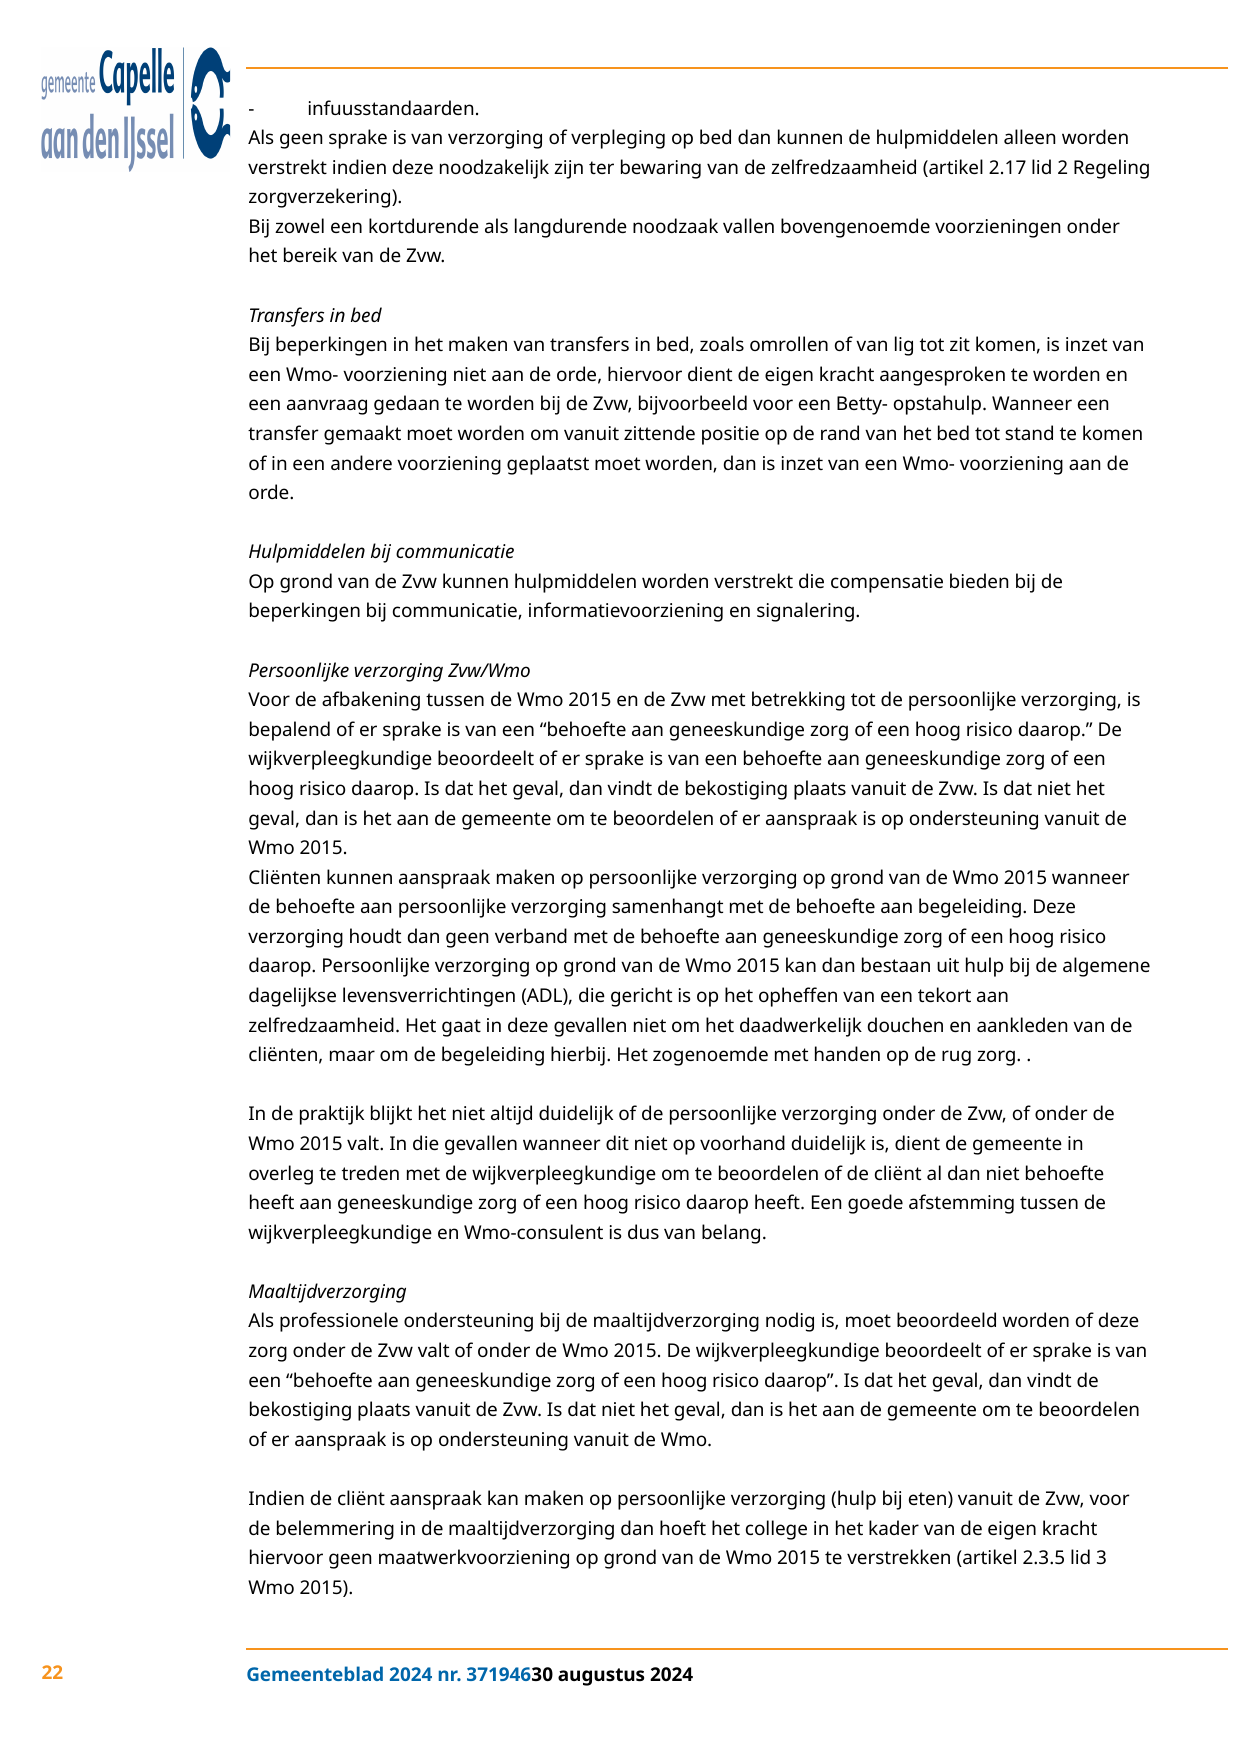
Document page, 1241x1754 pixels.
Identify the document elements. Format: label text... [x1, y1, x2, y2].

text Bij zowel een kortdurende als langdurende noodzaak vallen bovengenoemde voorzieningen onder het bereik van de Zvw. [248, 213, 1152, 268]
text Persoonlijke verzorging Zvw/Wmo [248, 657, 1152, 683]
text Cliënten kunnen aanspraak maken op persoonlijke verzorging op grond van de Wmo 2015 wanneer de behoefte aan persoonlijke verzorging samenhangt met de behoefte aan begeleiding. Deze verzorging houdt dan geen verband met de behoefte aan geneeskundige zorg of een hoog risico daarop. Persoonlijke verzorging op grond van de Wmo 2015 kan dan bestaan uit hulp bij de algemene dagelijkse levensverrichtingen (ADL), die gericht is op het opheffen van een tekort aan zelfredzaamheid. Het gaat in deze gevallen niet om het daadwerkelijk douchen en aankleden van de cliënten, maar om de begeleiding hierbij. Het zogenoemde met handen op de rug zorg. . [248, 864, 1152, 1067]
text Als geen sprake is van verzorging of verpleging op bed dan kunnen de hulpmiddelen alleen worden verstrekt indien deze noodzakelijk zijn ter bewaring van de zelfredzaamheid (artikel 2.17 lid 2 Regeling zorgverzekering). [248, 124, 1152, 209]
text Als professionele ondersteuning bij de maaltijdverzorging nodig is, moet beoordeeld worden of deze zorg onder de Zvw valt of onder de Wmo 2015. De wijkverpleegkundige beoordeelt of er sprake is van een “behoefte aan geneeskundige zorg of een hoog risico daarop”. Is dat het geval, dan vindt de bekostiging plaats vanuit de Zvw. Is dat niet het geval, dan is het aan de gemeente om te beoordelen of er aanspraak is op ondersteuning vanuit de Wmo. [248, 1308, 1152, 1452]
text Maaltijdverzorging [248, 1278, 1152, 1304]
text Hulpmiddelen bij communicatie [248, 538, 1152, 564]
text Indien de cliënt aanspraak kan maken op persoonlijke verzorging (hulp bij eten) vanuit de Zvw, voor de belemmering in de maaltijdverzorging dan hoeft het college in het kader van de eigen kracht hiervoor geen maatwerkvoorziening op grond van de Wmo 2015 te verstrekken (artikel 2.3.5 lid 3 Wmo 2015). [248, 1485, 1152, 1600]
picture [41, 47, 231, 172]
text Voor de afbakening tussen de Wmo 2015 en de Zvw met betrekking tot de persoonlijke verzorging, is bepalend of er sprake is van een “behoefte aan geneeskundige zorg of een hoog risico daarop.” De wijkverpleegkundige beoordeelt of er sprake is van een behoefte aan geneeskundige zorg of een hoog risico daarop. Is dat het geval, dan vindt de bekostiging plaats vanuit de Zvw. Is dat niet het geval, dan is het aan de gemeente om te beoordelen of er aanspraak is op ondersteuning vanuit de Wmo 2015. [248, 686, 1152, 860]
list infuusstandaarden. [248, 95, 1152, 121]
text Op grond van de Zvw kunnen hulpmiddelen worden verstrekt die compensatie bieden bij de beperkingen bij communicatie, informatievoorziening en signalering. [248, 568, 1152, 623]
text Transfers in bed [248, 302, 1152, 328]
text Bij beperkingen in het maken van transfers in bed, zoals omrollen of van lig tot zit komen, is inzet van een Wmo- voorziening niet aan de orde, hiervoor dient de eigen kracht aangesproken te worden en een aanvraag gedaan te worden bij de Zvw, bijvoorbeeld voor een Betty- opstahulp. Wanneer een transfer gemaakt moet worden om vanuit zittende positie op de rand van het bed tot stand te komen of in een andere voorziening geplaatst moet worden, dan is inzet van een Wmo- voorziening aan de orde. [248, 331, 1152, 505]
text In de praktijk blijkt het niet altijd duidelijk of de persoonlijke verzorging onder de Zvw, of onder de Wmo 2015 valt. In die gevallen wanneer dit niet op voorhand duidelijk is, dient de gemeente in overleg te treden met de wijkverpleegkundige om te beoordelen of de cliënt al dan niet behoefte heeft aan geneeskundige zorg of een hoog risico daarop heeft. Een goede afstemming tussen de wijkverpleegkundige en Wmo-consulent is dus van belang. [248, 1101, 1152, 1245]
